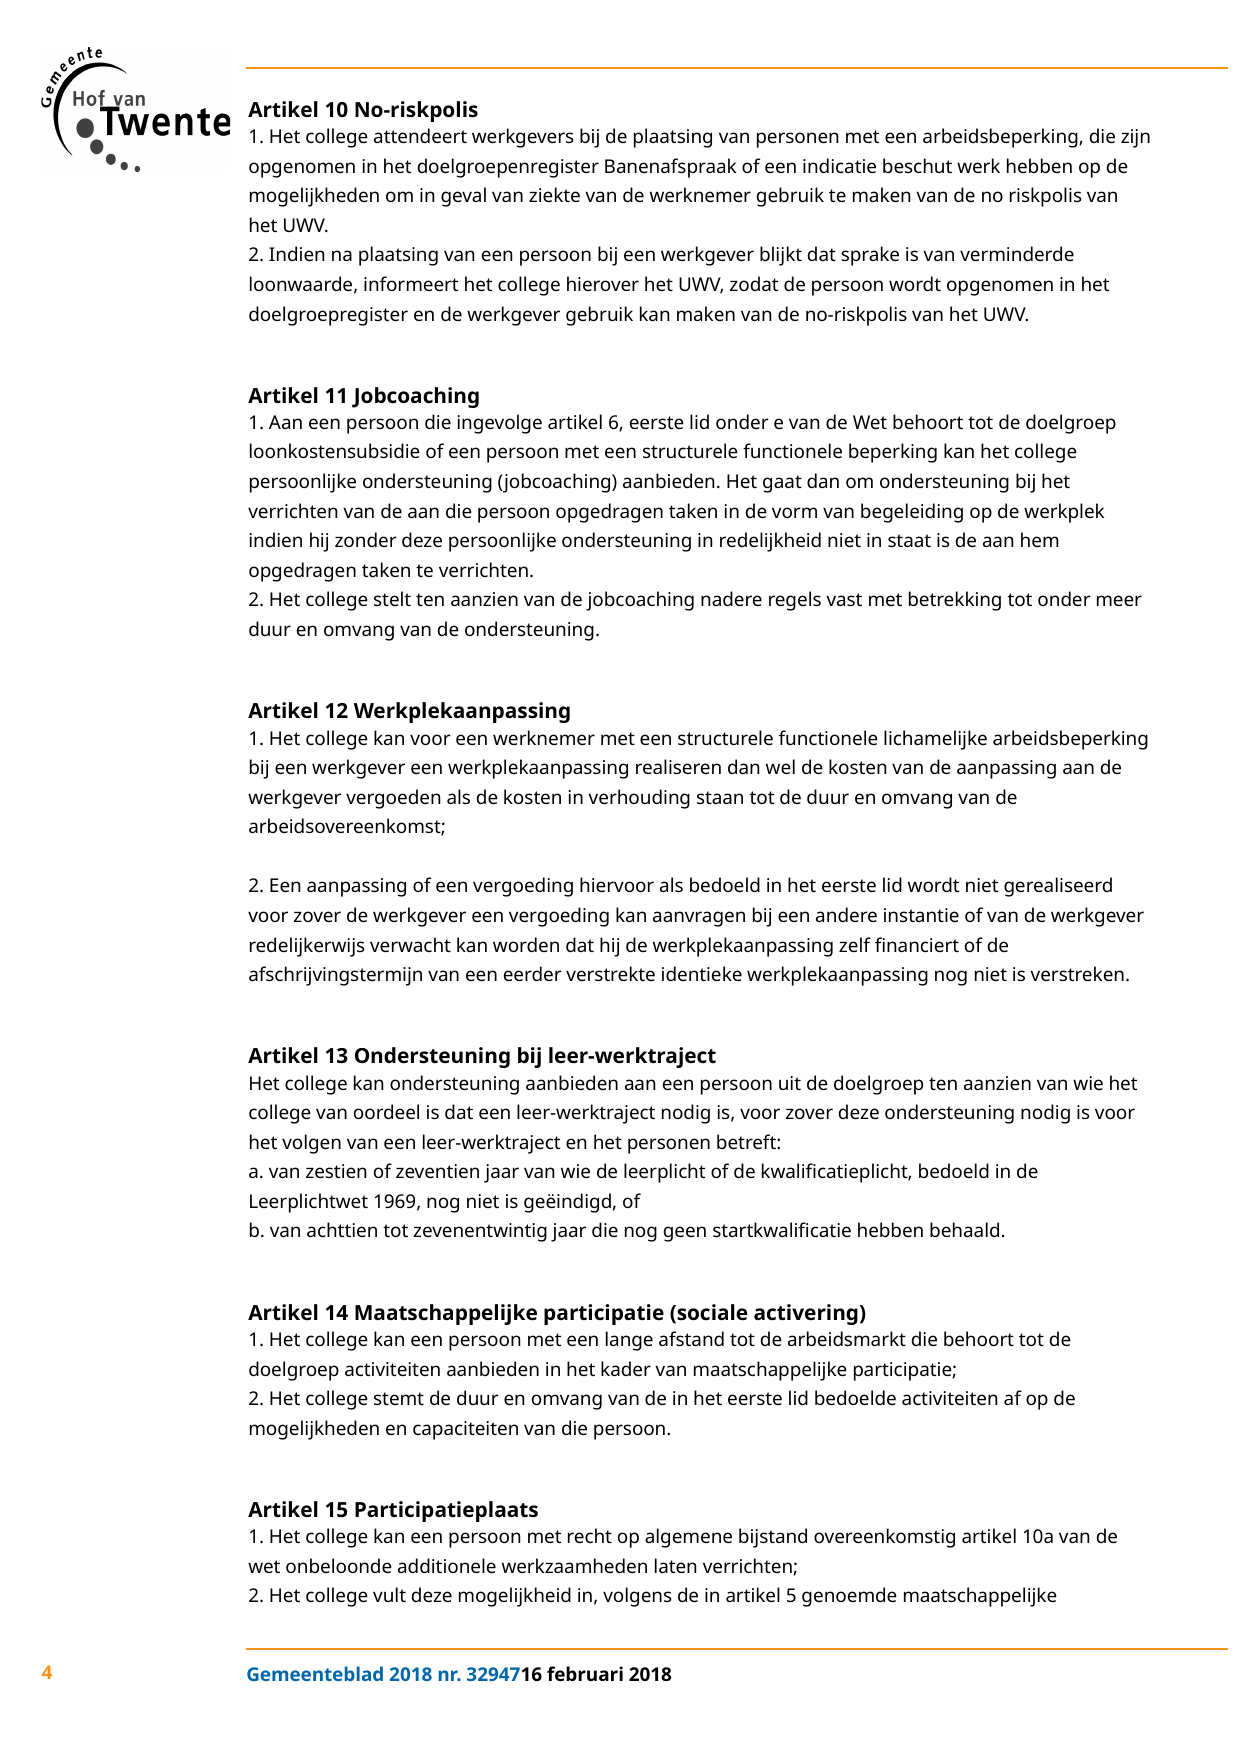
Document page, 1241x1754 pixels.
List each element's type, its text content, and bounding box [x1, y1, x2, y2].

text b. van achttien tot zevenentwintig jaar die nog geen startkwalificatie hebben behaald. [248, 1218, 1152, 1243]
text 1. Het college kan een persoon met een lange afstand tot de arbeidsmarkt die behoort tot de doelgroep activiteiten aanbieden in het kader van maatschappelijke participatie; [248, 1326, 1152, 1381]
text 2. Het college stemt de duur en omvang van de in het eerste lid bedoelde activiteiten af op de mogelijkheden en capaciteiten van die persoon. [248, 1385, 1152, 1441]
text Artikel 14 Maatschappelijke participatie (sociale activering) [248, 1298, 1152, 1326]
text 2. Een aanpassing of een vergoeding hiervoor als bedoeld in het eerste lid wordt niet gerealiseerd voor zover de werkgever een vergoeding kan aanvragen bij een andere instantie of van de werkgever redelijkerwijs verwacht kan worden dat hij de werkplekaanpassing zelf financiert of de afschrijvingstermijn van een eerder verstrekte identieke werkplekaanpassing nog niet is verstreken. [248, 873, 1152, 987]
text 2. Het college stelt ten aanzien van de jobcoaching nadere regels vast met betrekking tot onder meer duur en omvang van de ondersteuning. [248, 587, 1152, 642]
text Artikel 12 Werkplekaanpassing [248, 696, 1152, 725]
text 1. Aan een persoon die ingevolge artikel 6, eerste lid onder e van de Wet behoort tot de doelgroep loonkostensubsidie of een persoon met een structurele functionele beperking kan het college persoonlijke ondersteuning (jobcoaching) aanbieden. Het gaat dan om ondersteuning bij het verrichten van de aan die persoon opgedragen taken in de vorm van begeleiding op de werkplek indien hij zonder deze persoonlijke ondersteuning in redelijkheid niet in staat is de aan hem opgedragen taken te verrichten. [248, 409, 1152, 583]
text 2. Indien na plaatsing van een persoon bij een werkgever blijkt dat sprake is van verminderde loonwaarde, informeert het college hierover het UWV, zodat de persoon wordt opgenomen in het doelgroepregister en de werkgever gebruik kan maken van de no-riskpolis van het UWV. [248, 242, 1152, 326]
picture [41, 47, 231, 172]
text Artikel 10 No-riskpolis [248, 95, 1152, 123]
text Artikel 15 Participatieplaats [248, 1495, 1152, 1523]
text Artikel 13 Ondersteuning bij leer-werktraject [248, 1041, 1152, 1070]
text 1. Het college attendeert werkgevers bij de plaatsing van personen met een arbeidsbeperking, die zijn opgenomen in het doelgroepenregister Banenafspraak of een indicatie beschut werk hebben op de mogelijkheden om in geval van ziekte van de werknemer gebruik te maken van de no riskpolis van het UWV. [248, 123, 1152, 238]
text a. van zestien of zeventien jaar van wie de leerplicht of de kwalificatieplicht, bedoeld in de Leerplichtwet 1969, nog niet is geëindigd, of [248, 1158, 1152, 1214]
text Het college kan ondersteuning aanbieden aan een persoon uit de doelgroep ten aanzien van wie het college van oordeel is dat een leer-werktraject nodig is, voor zover deze ondersteuning nodig is voor het volgen van een leer-werktraject en het personen betreft: [248, 1070, 1152, 1155]
text 1. Het college kan een persoon met recht op algemene bijstand overeenkomstig artikel 10a van de wet onbeloonde additionele werkzaamheden laten verrichten; [248, 1523, 1152, 1579]
text 1. Het college kan voor een werknemer met een structurele functionele lichamelijke arbeidsbeperking bij een werkgever een werkplekaanpassing realiseren dan wel de kosten van de aanpassing aan de werkgever vergoeden als de kosten in verhouding staan tot de duur en omvang van de arbeidsovereenkomst; [248, 725, 1152, 839]
text 2. Het college vult deze mogelijkheid in, volgens de in artikel 5 genoemde maatschappelijke [248, 1582, 1152, 1608]
text Artikel 11 Jobcoaching [248, 381, 1152, 409]
